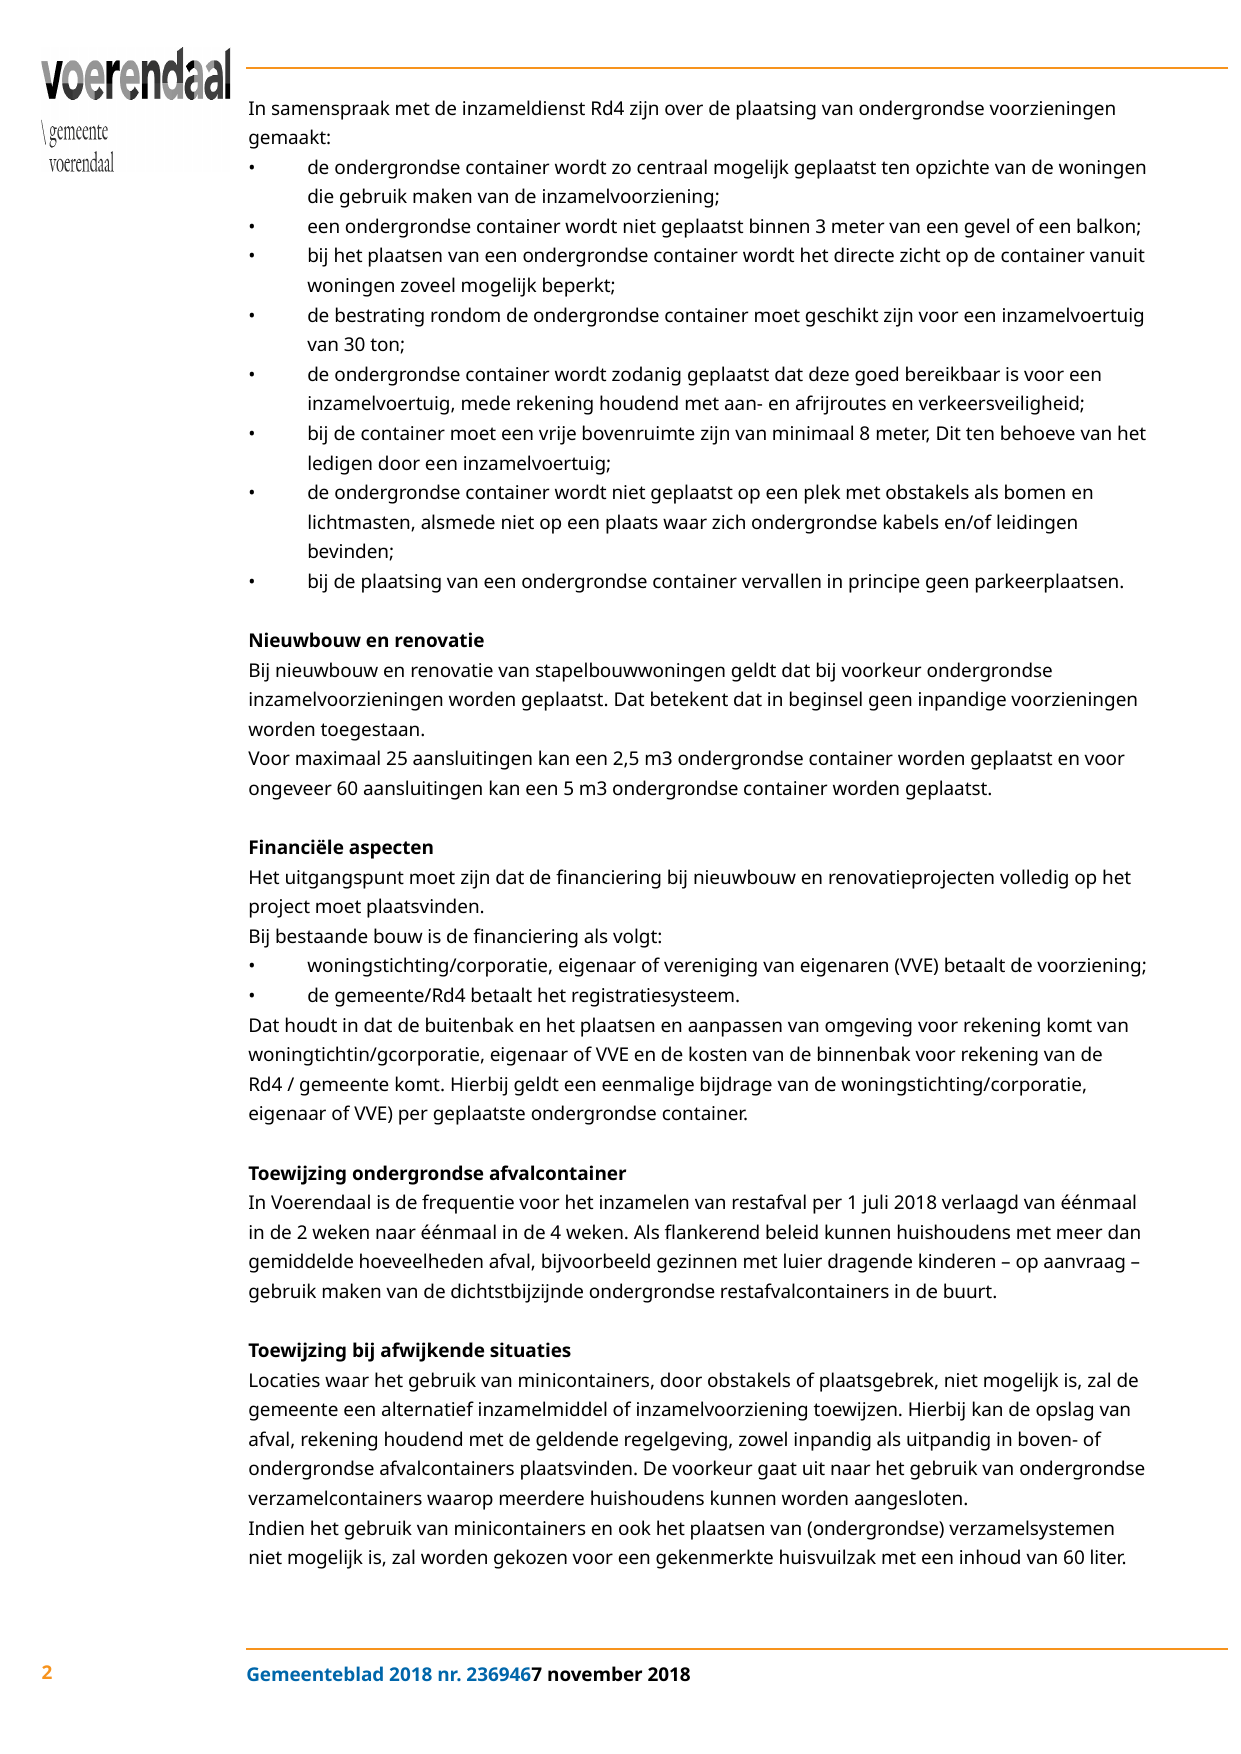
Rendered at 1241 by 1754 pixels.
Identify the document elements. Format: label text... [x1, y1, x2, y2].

text Het uitgangspunt moet zijn dat de financiering bij nieuwbouw en renovatieprojecten volledig op het project moet plaatsvinden. [248, 864, 1152, 919]
text Locaties waar het gebruik van minicontainers, door obstakels of plaatsgebrek, niet mogelijk is, zal de gemeente een alternatief inzamelmiddel of inzamelvoorziening toewijzen. Hierbij kan de opslag van afval, rekening houdend met de geldende regelgeving, zowel inpandig als uitpandig in boven- of ondergrondse afvalcontainers plaatsvinden. De voorkeur gaat uit naar het gebruik van ondergrondse verzamelcontainers waarop meerdere huishoudens kunnen worden aangesloten. [248, 1367, 1152, 1511]
text In Voerendaal is de frequentie voor het inzamelen van restafval per 1 juli 2018 verlaagd van éénmaal in de 2 weken naar éénmaal in de 4 weken. Als flankerend beleid kunnen huishoudens met meer dan gemiddelde hoeveelheden afval, bijvoorbeeld gezinnen met luier dragende kinderen – op aanvraag – gebruik maken van de dichtstbijzijnde ondergrondse restafvalcontainers in de buurt. [248, 1189, 1152, 1304]
list de ondergrondse container wordt zo centraal mogelijk geplaatst ten opzichte van de woningen die gebruik maken van de inzamelvoorziening; [248, 154, 1152, 209]
text Toewijzing ondergrondse afvalcontainer [248, 1160, 1152, 1186]
text Bij nieuwbouw en renovatie van stapelbouwwoningen geldt dat bij voorkeur ondergrondse inzamelvoorzieningen worden geplaatst. Dat betekent dat in beginsel geen inpandige voorzieningen worden toegestaan. [248, 657, 1152, 742]
list bij de plaatsing van een ondergrondse container vervallen in principe geen parkeerplaatsen. [248, 568, 1152, 594]
text In samenspraak met de inzameldienst Rd4 zijn over de plaatsing van ondergrondse voorzieningen gemaakt: [248, 95, 1152, 150]
list de ondergrondse container wordt niet geplaatst op een plek met obstakels als bomen en lichtmasten, alsmede niet op een plaats waar zich ondergrondse kabels en/of leidingen bevinden; [248, 479, 1152, 564]
picture [41, 47, 231, 172]
text Toewijzing bij afwijkende situaties [248, 1337, 1152, 1363]
list een ondergrondse container wordt niet geplaatst binnen 3 meter van een gevel of een balkon; [248, 213, 1152, 239]
text Bij bestaande bouw is de financiering als volgt: [248, 923, 1152, 949]
text Indien het gebruik van minicontainers en ook het plaatsen van (ondergrondse) verzamelsystemen niet mogelijk is, zal worden gekozen voor een gekenmerkte huisvuilzak met een inhoud van 60 liter. [248, 1515, 1152, 1570]
list de gemeente/Rd4 betaalt het registratiesysteem. [248, 982, 1152, 1008]
text Nieuwbouw en renovatie [248, 627, 1152, 653]
text Voor maximaal 25 aansluitingen kan een 2,5 m3 ondergrondse container worden geplaatst en voor ongeveer 60 aansluitingen kan een 5 m3 ondergrondse container worden geplaatst. [248, 746, 1152, 801]
list bij de container moet een vrije bovenruimte zijn van minimaal 8 meter, Dit ten behoeve van het ledigen door een inzamelvoertuig; [248, 420, 1152, 476]
list woningstichting/corporatie, eigenaar of vereniging van eigenaren (VVE) betaalt de voorziening; [248, 953, 1152, 978]
list de ondergrondse container wordt zodanig geplaatst dat deze goed bereikbaar is voor een inzamelvoertuig, mede rekening houdend met aan- en afrijroutes en verkeersveiligheid; [248, 361, 1152, 416]
list bij het plaatsen van een ondergrondse container wordt het directe zicht op de container vanuit woningen zoveel mogelijk beperkt; [248, 243, 1152, 298]
text Financiële aspecten [248, 834, 1152, 860]
text Dat houdt in dat de buitenbak en het plaatsen en aanpassen van omgeving voor rekening komt van woningtichtin/gcorporatie, eigenaar of VVE en de kosten van de binnenbak voor rekening van de Rd4 / gemeente komt. Hierbij geldt een eenmalige bijdrage van de woningstichting/corporatie, eigenaar of VVE) per geplaatste ondergrondse container. [248, 1012, 1152, 1126]
list de bestrating rondom de ondergrondse container moet geschikt zijn voor een inzamelvoertuig van 30 ton; [248, 302, 1152, 357]
